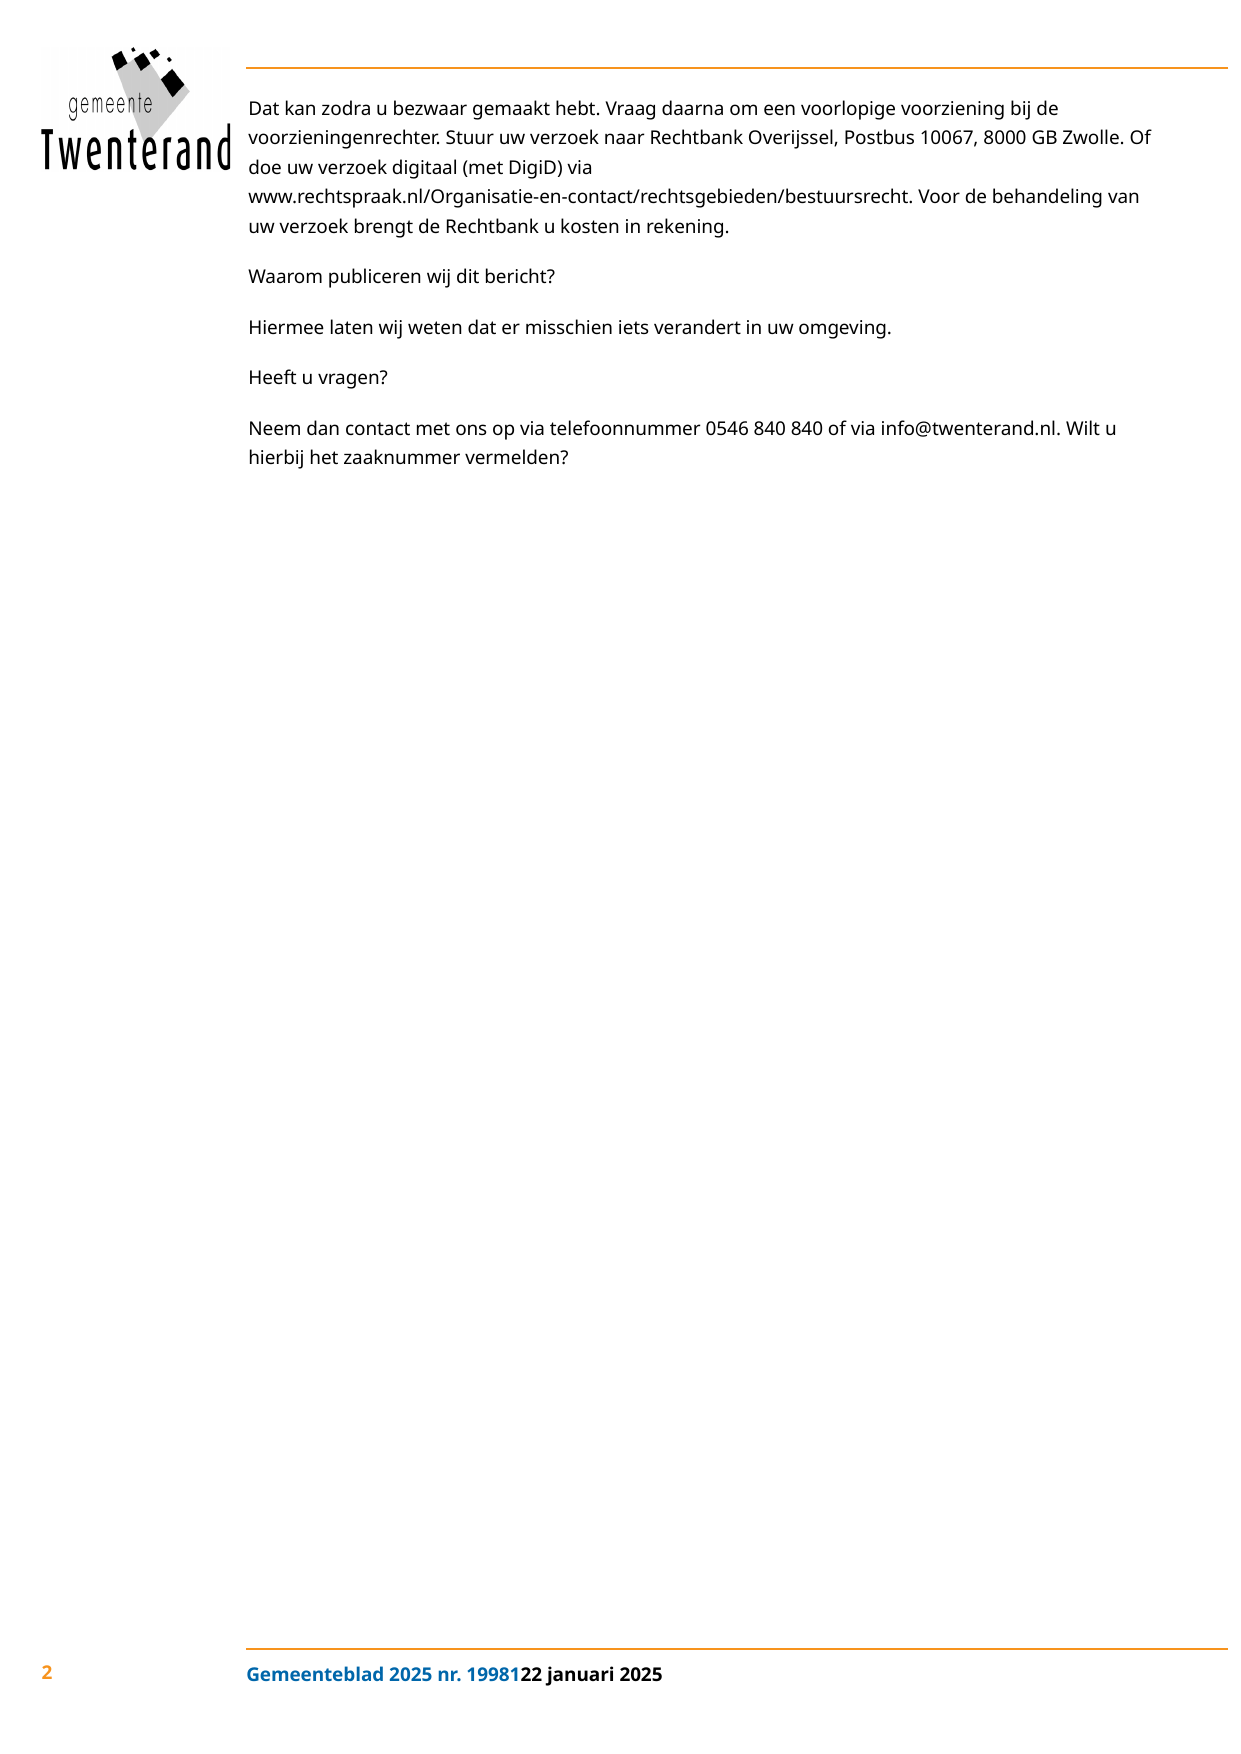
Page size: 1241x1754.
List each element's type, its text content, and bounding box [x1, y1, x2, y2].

text Waarom publiceren wij dit bericht? [248, 263, 1152, 289]
picture [41, 47, 231, 172]
text Neem dan contact met ons op via telefoonnummer 0546 840 840 of via info@twenterand.nl. Wilt u hierbij het zaaknummer vermelden? [248, 415, 1152, 470]
text Hiermee laten wij weten dat er misschien iets verandert in uw omgeving. [248, 314, 1152, 340]
text Heeft u vragen? [248, 364, 1152, 390]
text Dat kan zodra u bezwaar gemaakt hebt. Vraag daarna om een voorlopige voorziening bij de voorzieningenrechter. Stuur uw verzoek naar Rechtbank Overijssel, Postbus 10067, 8000 GB Zwolle. Of doe uw verzoek digitaal (met DigiD) via www.rechtspraak.nl/Organisatie-en-contact/rechtsgebieden/bestuursrecht. Voor de behandeling van uw verzoek brengt de Rechtbank u kosten in rekening. [248, 95, 1152, 239]
